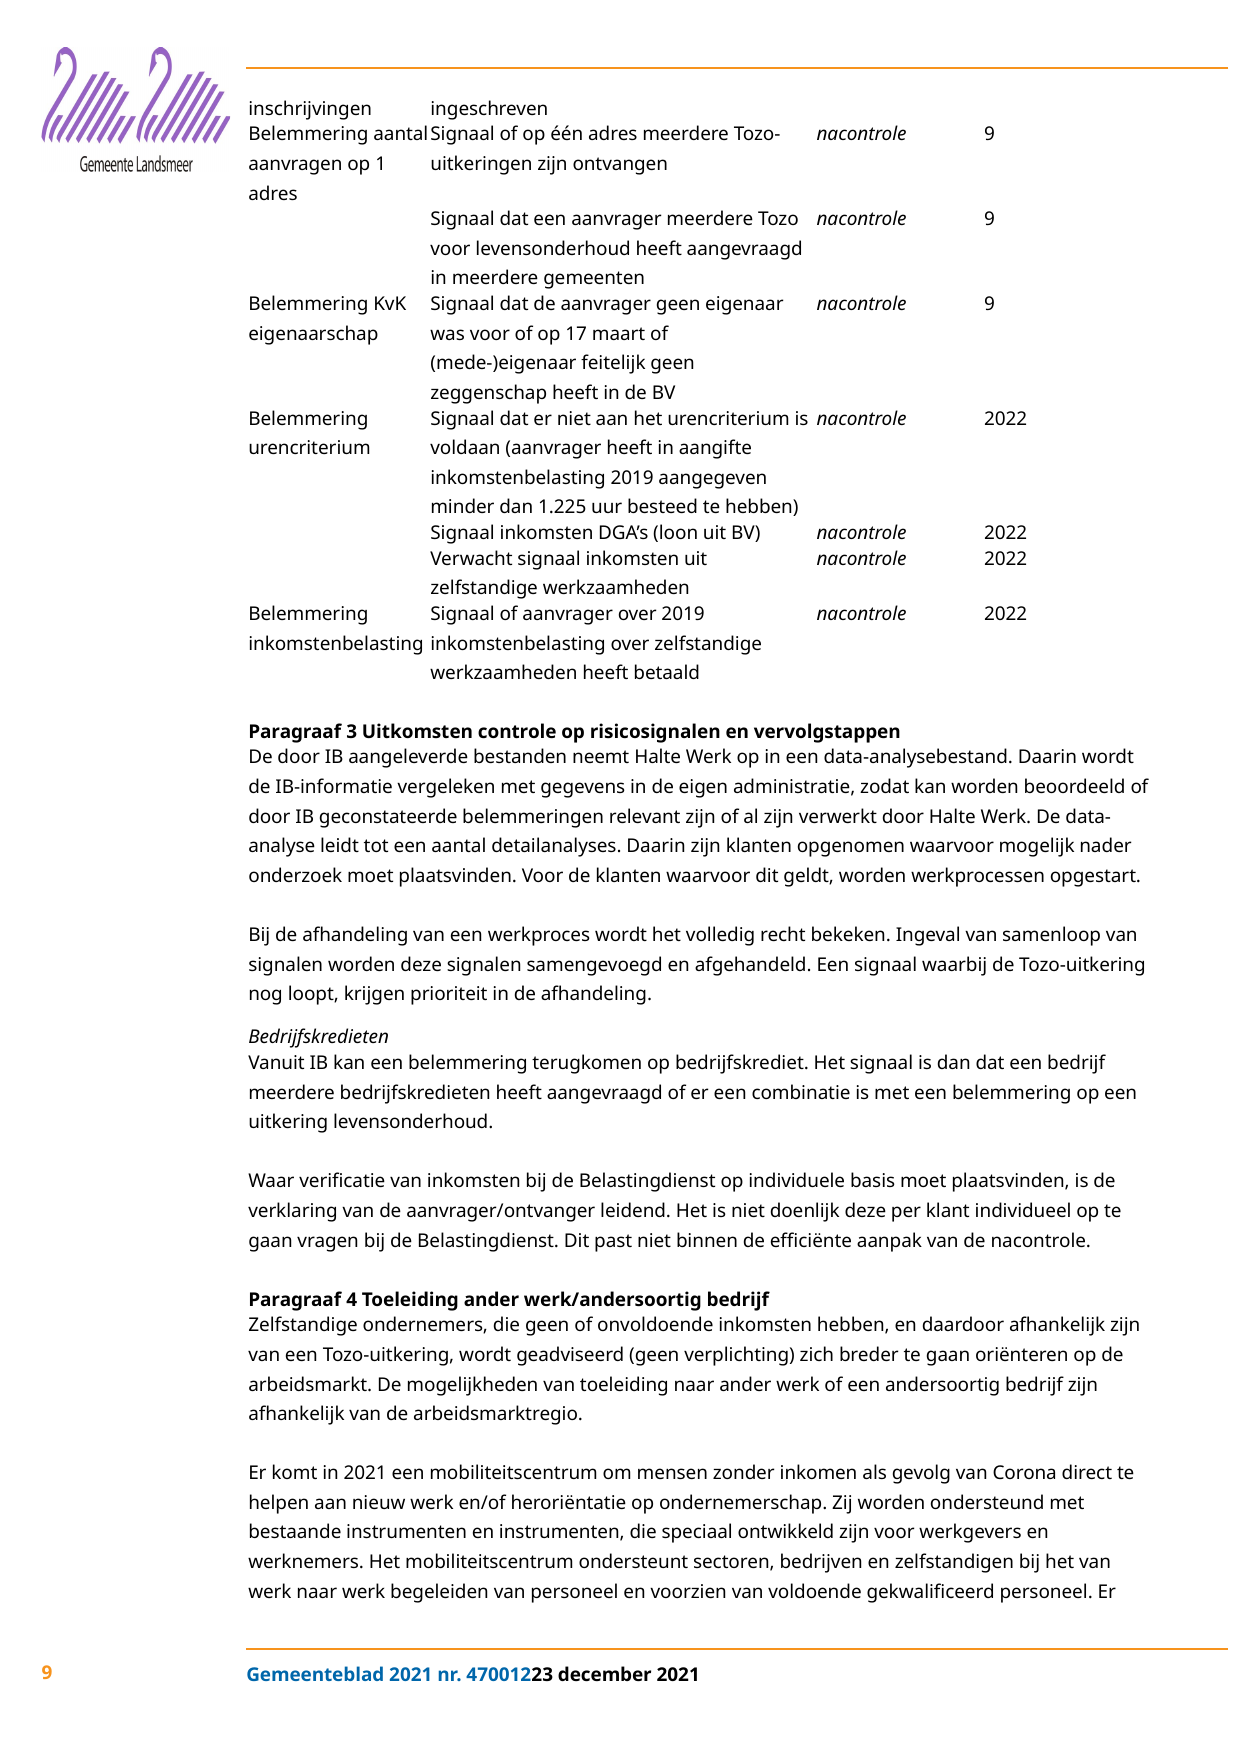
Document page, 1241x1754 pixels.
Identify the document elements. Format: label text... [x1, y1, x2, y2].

text Bij de afhandeling van een werkproces wordt het volledig recht bekeken. Ingeval van samenloop van signalen worden deze signalen samengevoegd en afgehandeld. Een signaal waarbij de Tozo-uitkering nog loopt, krijgen prioriteit in de afhandeling. [248, 921, 1152, 1006]
table_cell Signaal dat een aanvrager meerdere Tozo voor levensonderhoud heeft aangevraagd in meerdere gemeenten [430, 205, 816, 290]
table_cell nacontrole [816, 121, 984, 205]
table_cell nacontrole [816, 519, 984, 545]
table_cell 2022 [984, 405, 1152, 519]
table_cell [816, 95, 984, 121]
text Waar verificatie van inkomsten bij de Belastingdienst op individuele basis moet plaatsvinden, is de verklaring van de aanvrager/ontvanger leidend. Het is niet doenlijk deze per klant individueel op te gaan vragen bij de Belastingdienst. Dit past niet binnen de efficiënte aanpak van de nacontrole. [248, 1168, 1152, 1252]
table_cell Signaal inkomsten DGA’s (loon uit BV) [430, 519, 816, 545]
text Paragraaf 3 Uitkomsten controle op risicosignalen en vervolgstappen [248, 718, 1152, 744]
table_cell nacontrole [816, 205, 984, 290]
table_cell Belemmering urencriterium [248, 405, 430, 519]
table_cell 9 [984, 121, 1152, 205]
text Bedrijfskredieten [248, 1023, 1152, 1049]
table_cell Belemmering KvK eigenaarschap [248, 290, 430, 405]
table_cell Signaal dat er niet aan het urencriterium is voldaan (aanvrager heeft in aangifte inkomstenbelasting 2019 aangegeven minder dan 1.225 uur besteed te hebben) [430, 405, 816, 519]
table_cell [248, 205, 430, 290]
table_cell Signaal of op één adres meerdere Tozo-uitkeringen zijn ontvangen [430, 121, 816, 205]
table_cell 9 [984, 205, 1152, 290]
table_cell 2022 [984, 545, 1152, 600]
table_cell [984, 95, 1152, 121]
table_cell ingeschreven [430, 95, 816, 121]
table_cell [248, 545, 430, 600]
table_cell inschrijvingen [248, 95, 430, 121]
table_cell [248, 519, 430, 545]
table_cell Belemmering inkomstenbelasting [248, 600, 430, 685]
table_cell Signaal dat de aanvrager geen eigenaar was voor of op 17 maart of (mede-)eigenaar feitelijk geen zeggenschap heeft in de BV [430, 290, 816, 405]
picture [41, 47, 231, 172]
table_cell nacontrole [816, 405, 984, 519]
text Vanuit IB kan een belemmering terugkomen op bedrijfskrediet. Het signaal is dan dat een bedrijf meerdere bedrijfskredieten heeft aangevraagd of er een combinatie is met een belemmering op een uitkering levensonderhoud. [248, 1049, 1152, 1134]
table_cell nacontrole [816, 545, 984, 600]
table_cell 2022 [984, 600, 1152, 685]
table_cell 9 [984, 290, 1152, 405]
table_cell nacontrole [816, 600, 984, 685]
table_cell Signaal of aanvrager over 2019 inkomstenbelasting over zelfstandige werkzaamheden heeft betaald [430, 600, 816, 685]
text Paragraaf 4 Toeleiding ander werk/andersoortig bedrijf [248, 1286, 1152, 1312]
text De door IB aangeleverde bestanden neemt Halte Werk op in een data-analysebestand. Daarin wordt de IB-informatie vergeleken met gegevens in de eigen administratie, zodat kan worden beoordeeld of door IB geconstateerde belemmeringen relevant zijn of al zijn verwerkt door Halte Werk. De data-analyse leidt tot een aantal detailanalyses. Daarin zijn klanten opgenomen waarvoor mogelijk nader onderzoek moet plaatsvinden. Voor de klanten waarvoor dit geldt, worden werkprocessen opgestart. [248, 744, 1152, 888]
table_cell nacontrole [816, 290, 984, 405]
table_cell Verwacht signaal inkomsten uit zelfstandige werkzaamheden [430, 545, 816, 600]
table_cell 2022 [984, 519, 1152, 545]
text Er komt in 2021 een mobiliteitscentrum om mensen zonder inkomen als gevolg van Corona direct te helpen aan nieuw werk en/of heroriëntatie op ondernemerschap. Zij worden ondersteund met bestaande instrumenten en instrumenten, die speciaal ontwikkeld zijn voor werkgevers en werknemers. Het mobiliteitscentrum ondersteunt sectoren, bedrijven en zelfstandigen bij het van werk naar werk begeleiden van personeel en voorzien van voldoende gekwalificeerd personeel. Er [248, 1459, 1152, 1604]
text Zelfstandige ondernemers, die geen of onvoldoende inkomsten hebben, en daardoor afhankelijk zijn van een Tozo-uitkering, wordt geadviseerd (geen verplichting) zich breder te gaan oriënteren op de arbeidsmarkt. De mogelijkheden van toeleiding naar ander werk of een andersoortig bedrijf zijn afhankelijk van de arbeidsmarktregio. [248, 1312, 1152, 1426]
table_cell Belemmering aantal aanvragen op 1 adres [248, 121, 430, 205]
